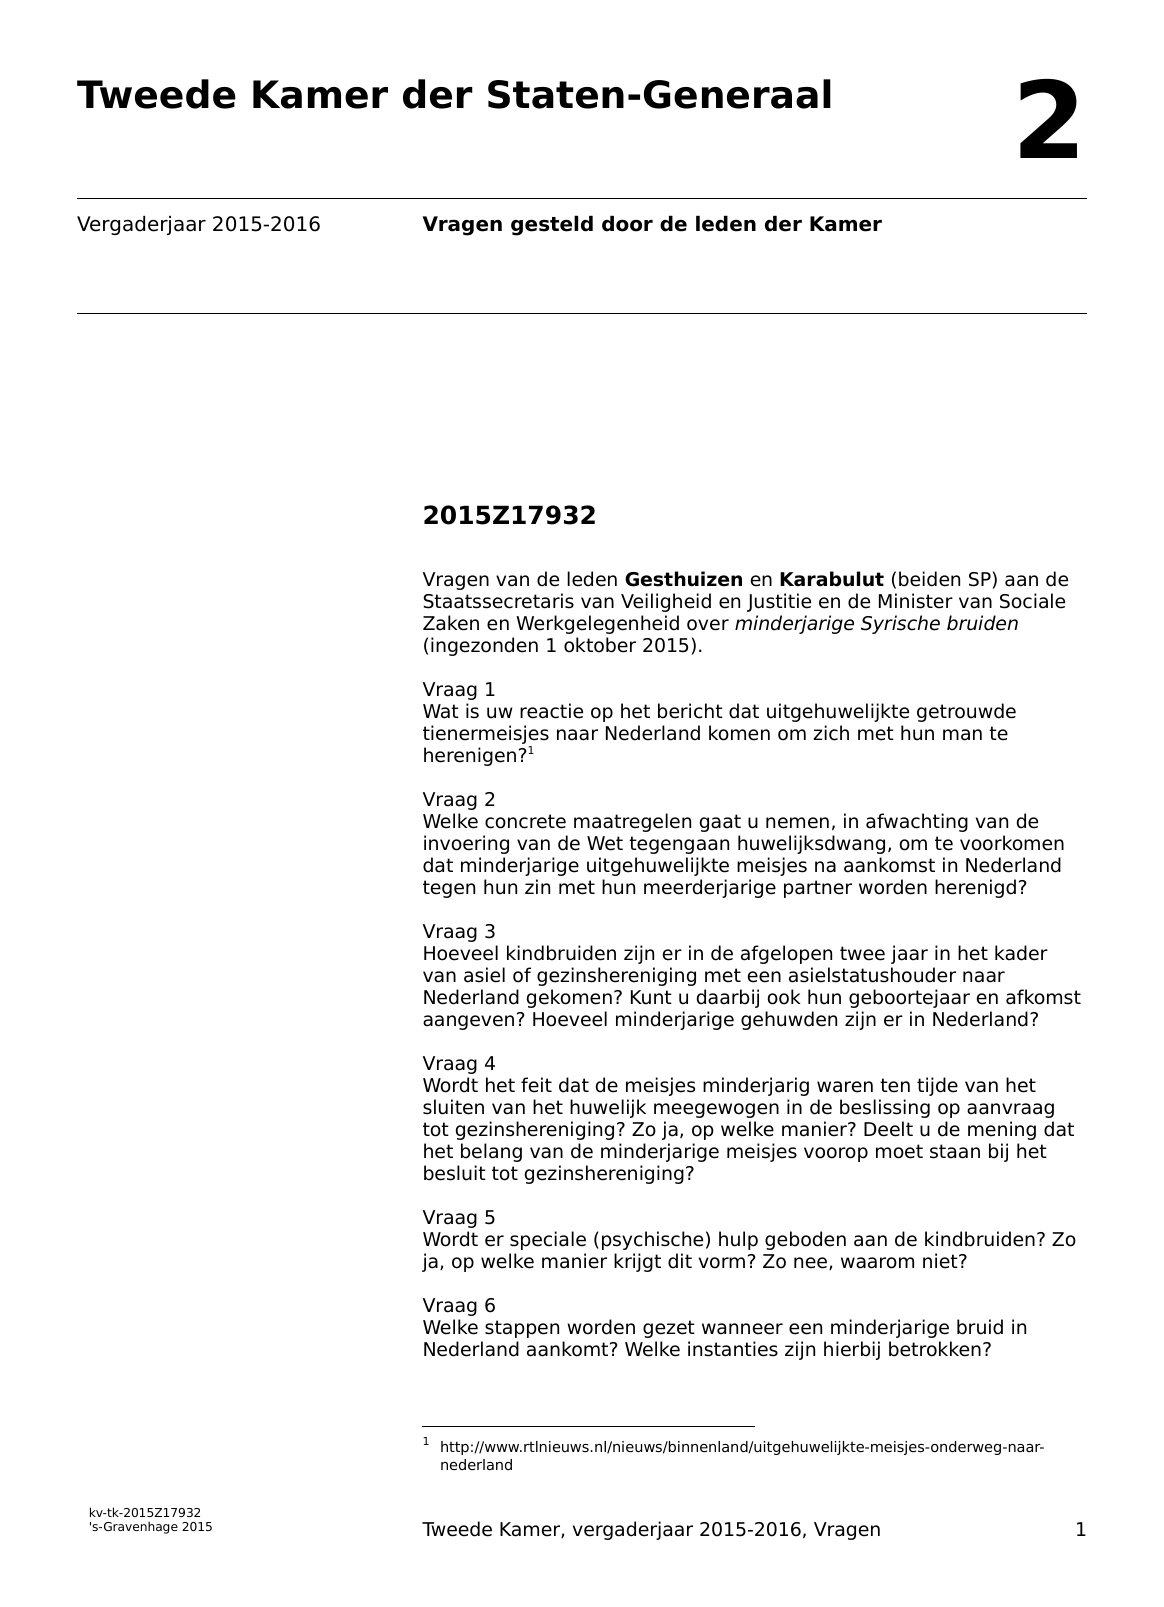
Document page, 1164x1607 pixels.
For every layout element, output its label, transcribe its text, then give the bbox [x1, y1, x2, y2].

text Wordt er speciale (psychische) hulp geboden aan de kindbruiden? Zo ja, op welke manier krijgt dit vorm? Zo nee, waarom niet? [422, 1229, 1087, 1273]
table_header Tweede Kamer der Staten-Generaal [77, 59, 886, 198]
text Vragen van de leden Gesthuizen en Karabulut (beiden SP) aan de Staatssecretaris van Veiligheid en Justitie en de Minister van Sociale Zaken en Werkgelegenheid over minderjarige Syrische bruiden (ingezonden 1 oktober 2015). [422, 569, 1087, 657]
text Vraag 1 [422, 679, 1087, 701]
table_header 2 [886, 59, 1087, 198]
text Wat is uw reactie op het bericht dat uitgehuwelijkte getrouwde tienermeisjes naar Nederland komen om zich met hun man te herenigen? [422, 701, 1087, 767]
text Hoeveel kindbruiden zijn er in de afgelopen twee jaar in het kader van asiel of gezinshereniging met een asielstatushouder naar Nederland gekomen? Kunt u daarbij ook hun geboortejaar en afkomst aangeven? Hoeveel minderjarige gehuwden zijn er in Nederland? [422, 943, 1087, 1031]
text 's-Gravenhage 2015 [88, 1520, 323, 1534]
text Welke concrete maatregelen gaat u nemen, in afwachting van de invoering van de Wet tegengaan huwelijksdwang, om te voorkomen dat minderjarige uitgehuwelijkte meisjes na aankomst in Nederland tegen hun zin met hun meerderjarige partner worden herenigd? [422, 811, 1087, 899]
table_cell Vragen gesteld door de leden der Kamer [422, 199, 1087, 313]
table_cell Vergaderjaar 2015-2016 [77, 199, 422, 313]
text Vraag 6 [422, 1295, 1087, 1317]
text Wordt het feit dat de meisjes minderjarig waren ten tijde van het sluiten van het huwelijk meegewogen in de beslissing op aanvraag tot gezinshereniging? Zo ja, op welke manier? Deelt u de mening dat het belang van de minderjarige meisjes voorop moet staan bij het besluit tot gezinshereniging? [422, 1075, 1087, 1185]
text Vraag 3 [422, 921, 1087, 943]
text 2015Z17932 [422, 501, 1087, 531]
text Vraag 2 [422, 789, 1087, 811]
text Vraag 4 [422, 1053, 1087, 1075]
text kv-tk-2015Z17932 [88, 1506, 323, 1520]
text http://www.rtlnieuws.nl/nieuws/binnenland/uitgehuwelijkte-meisjes-onderweg-naar-nederland [422, 1435, 1087, 1474]
text Vraag 5 [422, 1207, 1087, 1229]
text Welke stappen worden gezet wanneer een minderjarige bruid in Nederland aankomt? Welke instanties zijn hierbij betrokken? [422, 1317, 1087, 1361]
